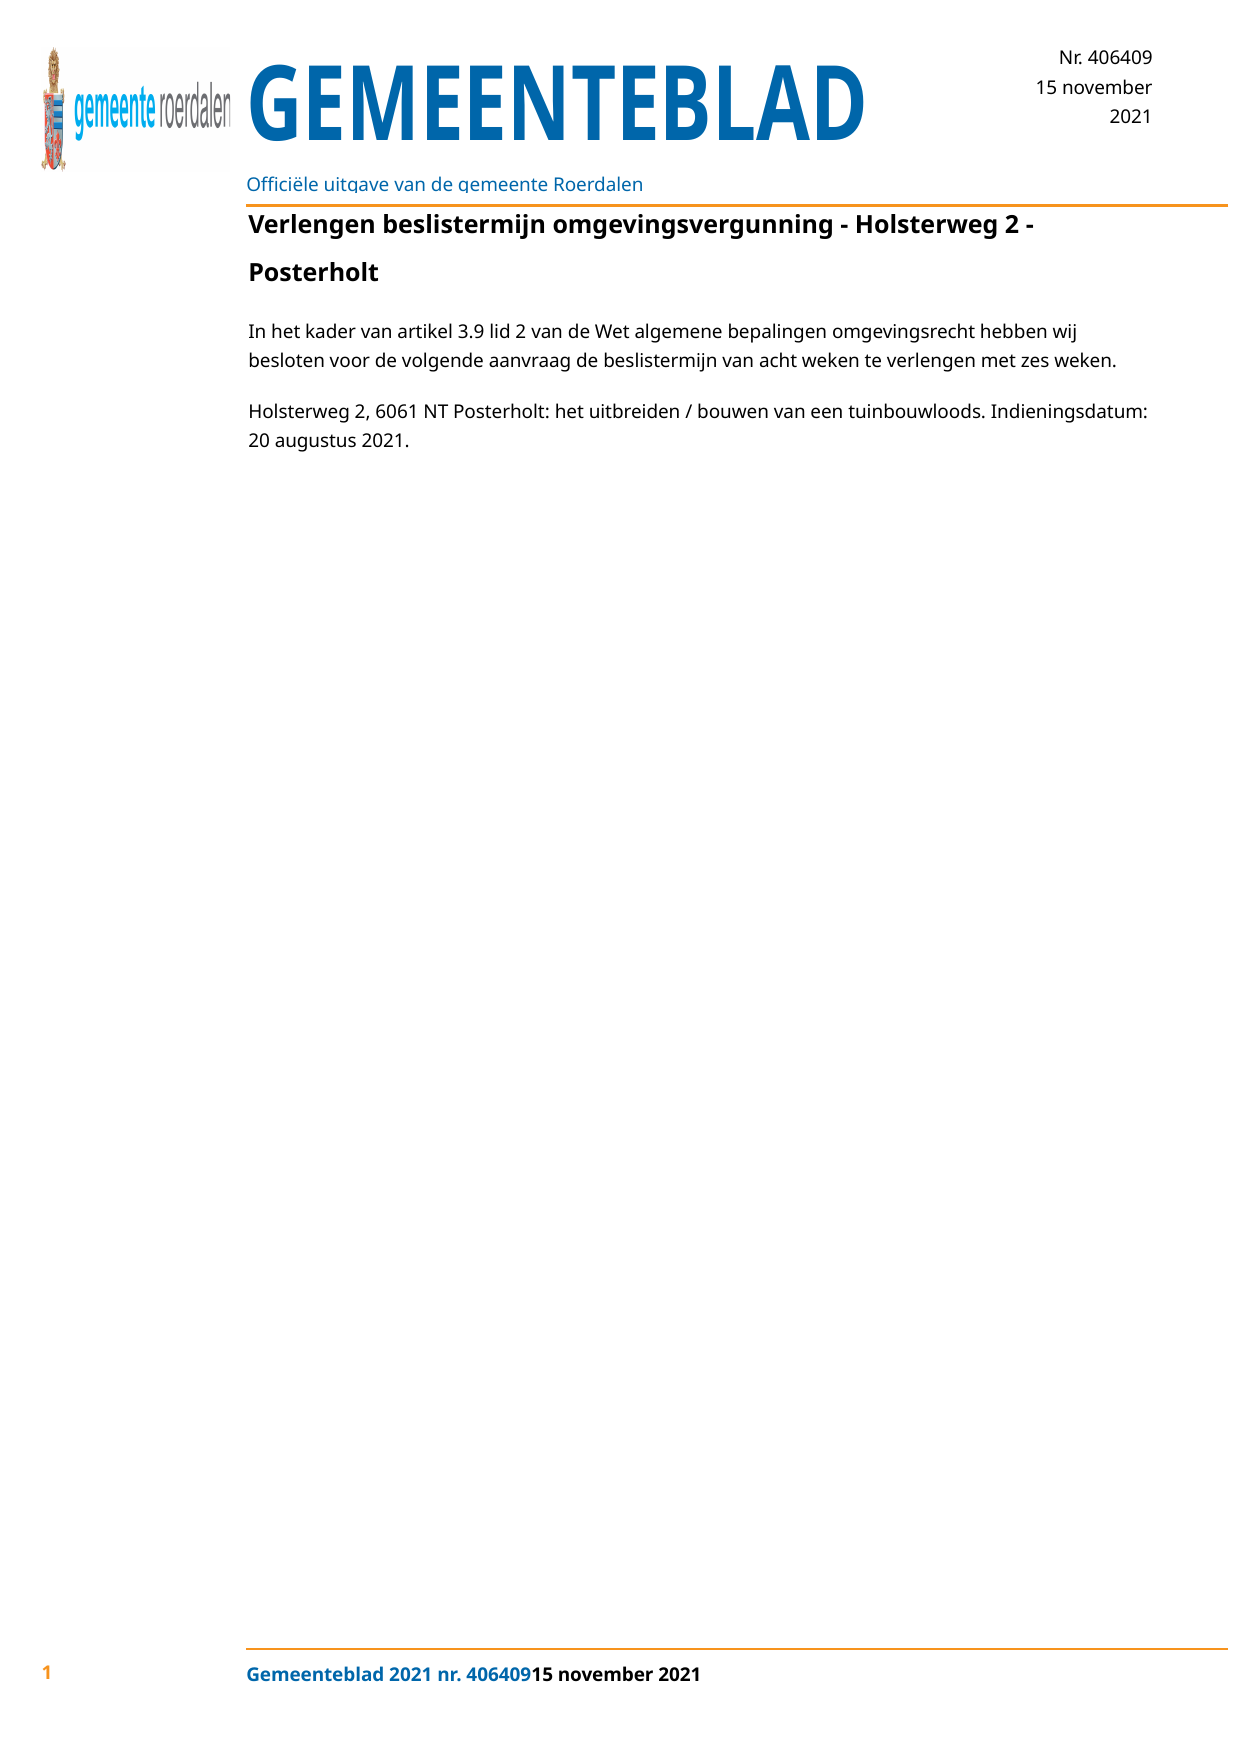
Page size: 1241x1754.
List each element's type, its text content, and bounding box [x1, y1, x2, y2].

picture [41, 47, 231, 172]
text Holsterweg 2, 6061 NT Posterholt: het uitbreiden / bouwen van een tuinbouwloods. Indieningsdatum: 20 augustus 2021. [248, 398, 1152, 453]
text In het kader van artikel 3.9 lid 2 van de Wet algemene bepalingen omgevingsrecht hebben wij besloten voor de volgende aanvraag de beslistermijn van acht weken te verlengen met zes weken. [248, 318, 1152, 373]
text Verlengen beslistermijn omgevingsvergunning - Holsterweg 2 - Posterholt [248, 207, 1152, 288]
